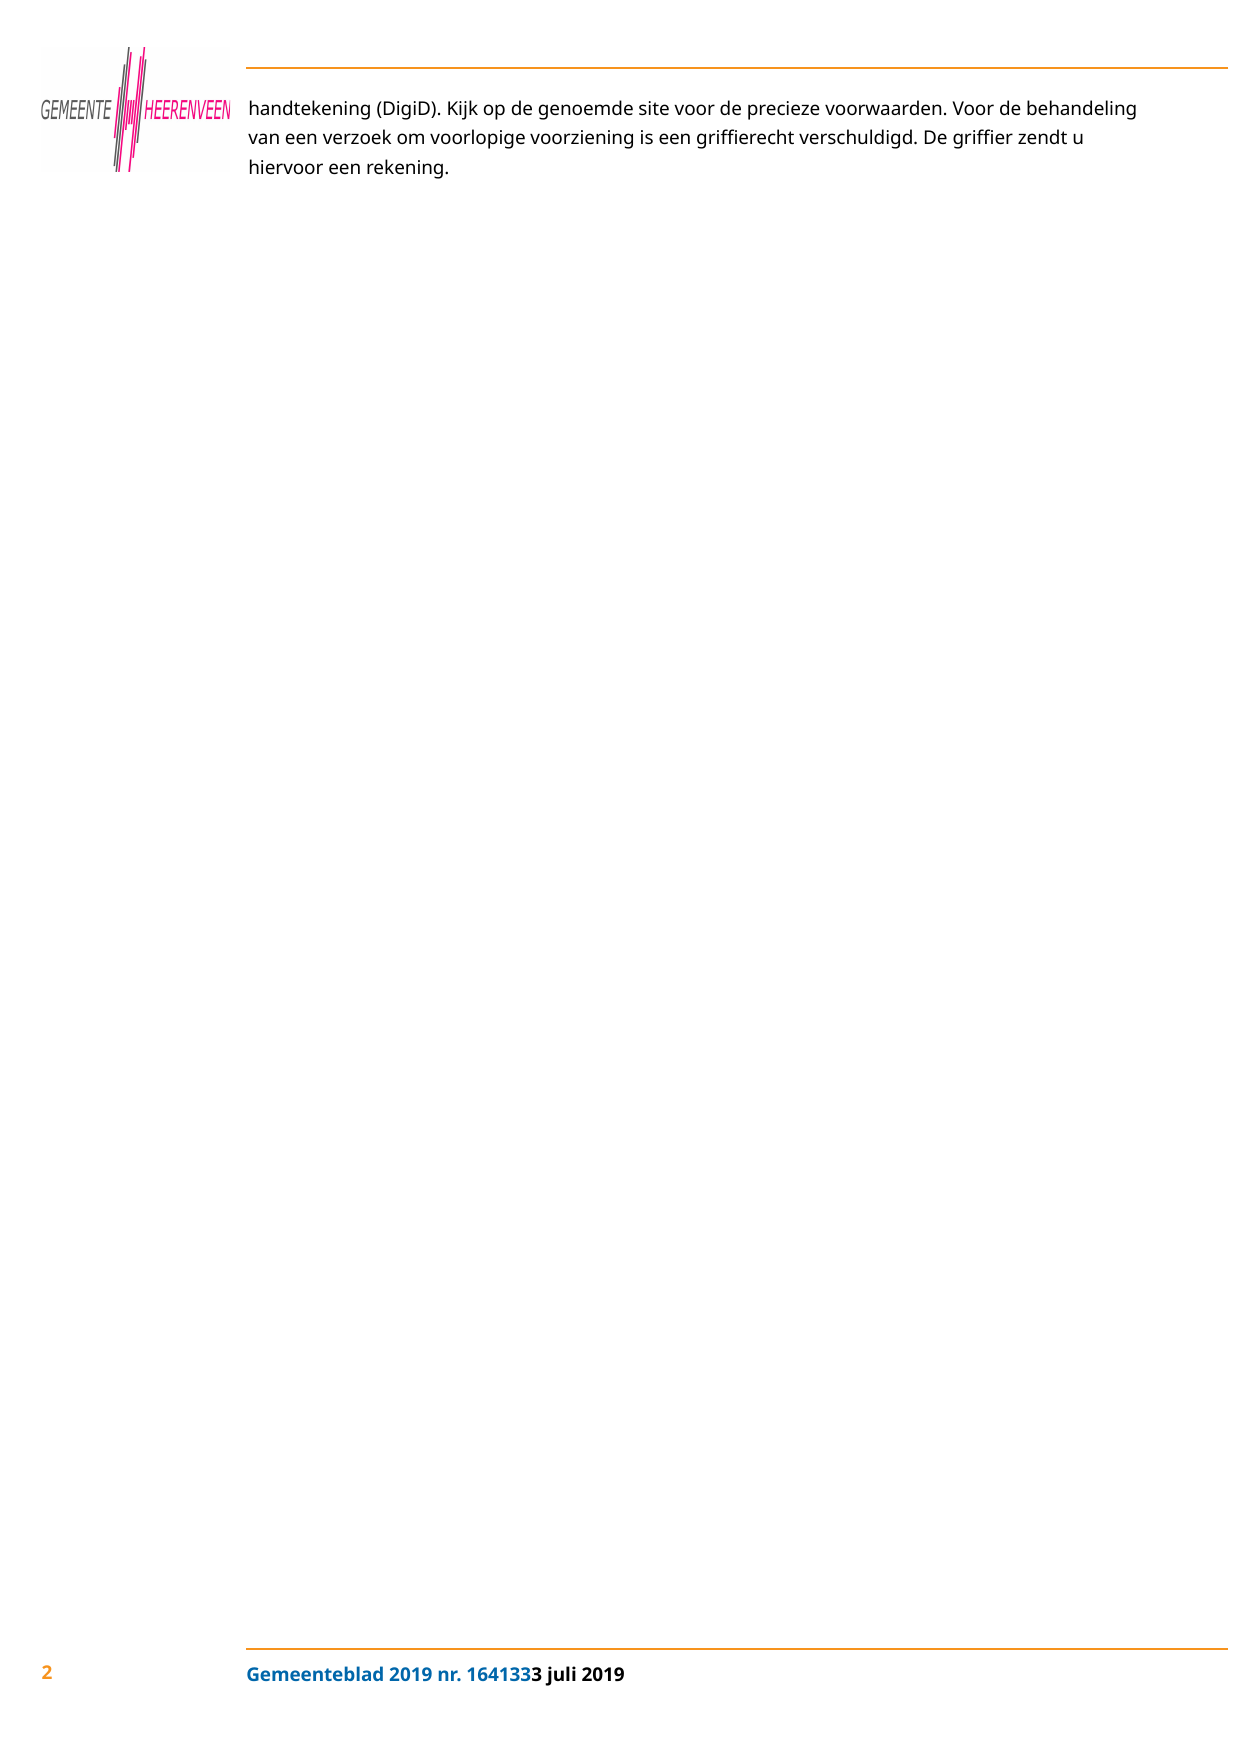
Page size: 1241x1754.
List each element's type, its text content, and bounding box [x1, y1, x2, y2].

text handtekening (DigiD). Kijk op de genoemde site voor de precieze voorwaarden. Voor de behandeling van een verzoek om voorlopige voorziening is een griffierecht verschuldigd. De griffier zendt u hiervoor een rekening. [248, 95, 1152, 180]
picture [41, 47, 231, 172]
